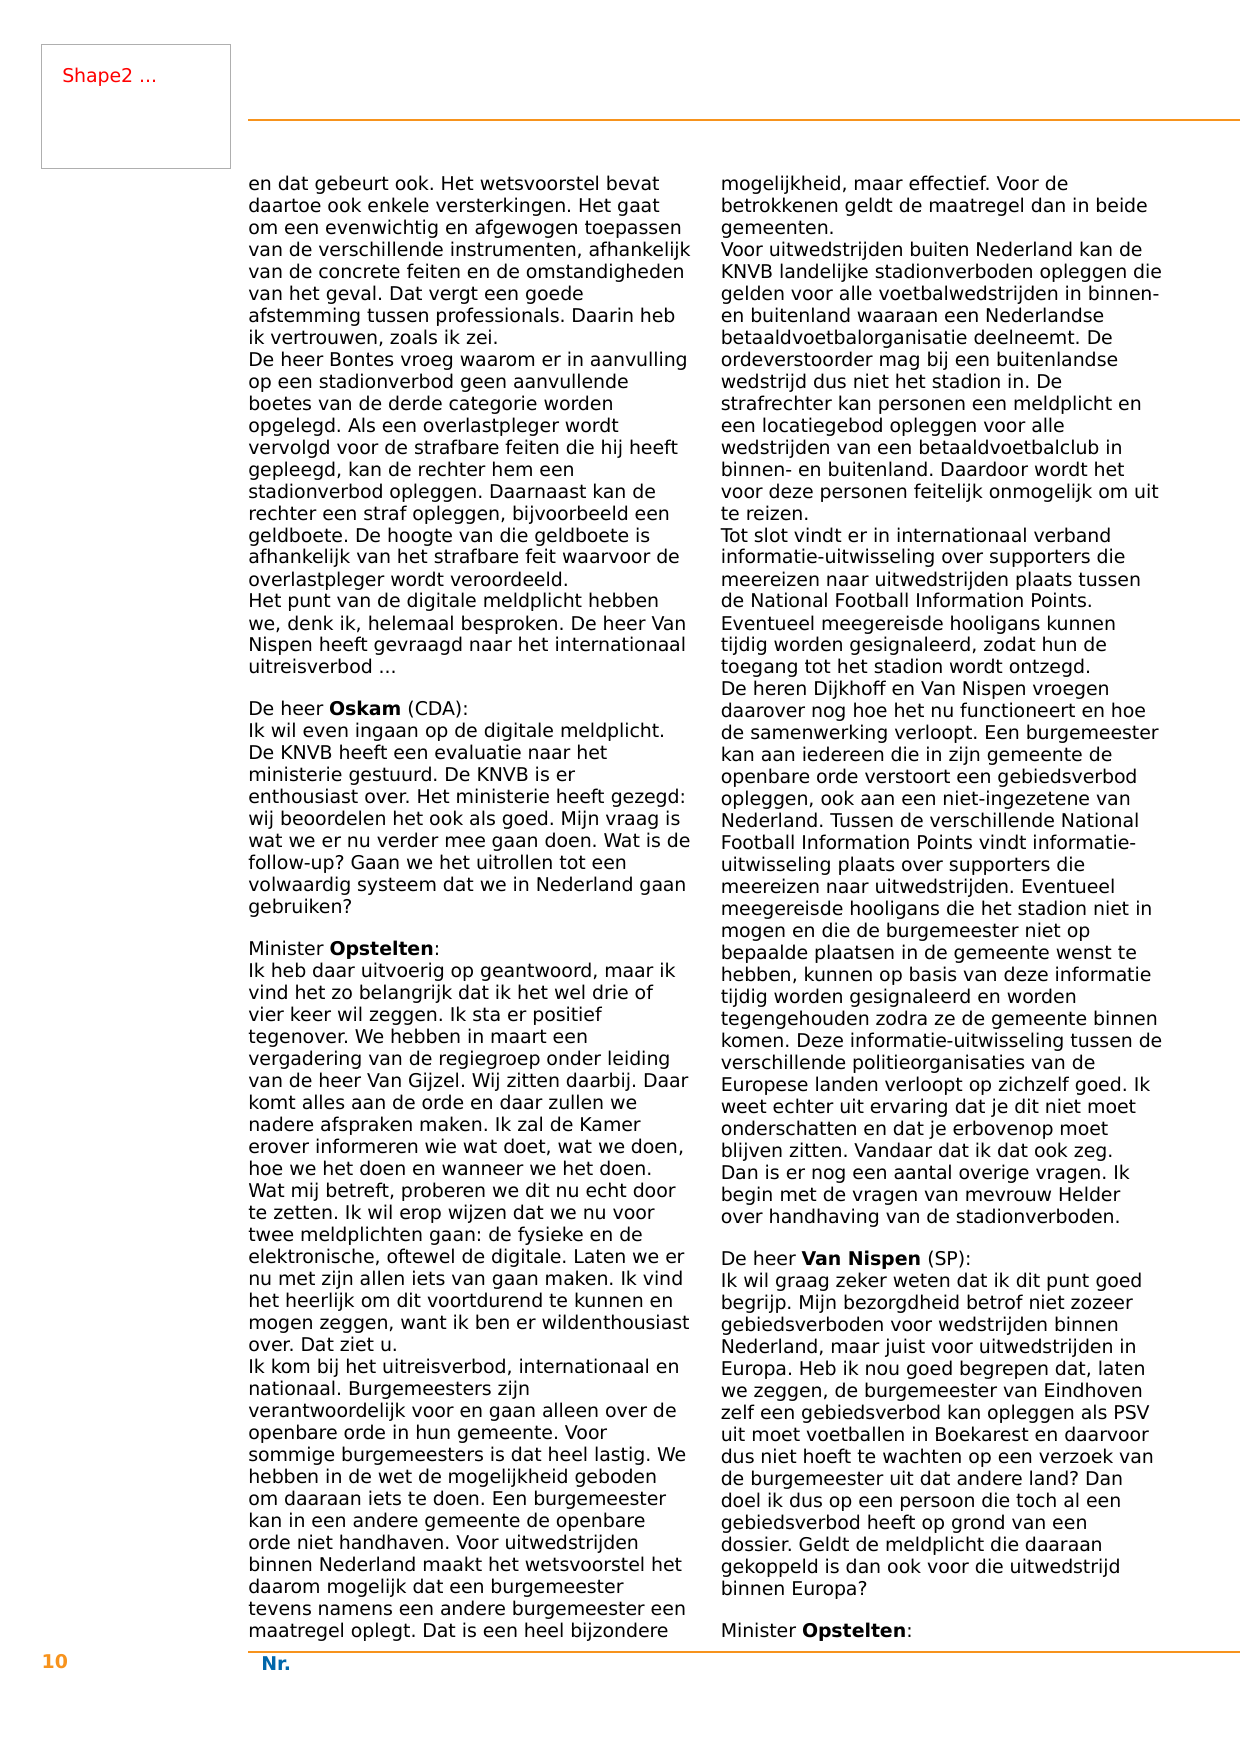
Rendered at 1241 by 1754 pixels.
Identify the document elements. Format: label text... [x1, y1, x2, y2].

text Minister Opstelten: [248, 938, 691, 960]
text Minister Opstelten: [721, 1619, 1163, 1641]
text Ik kom bij het uitreisverbod, internationaal en nationaal. Burgemeesters zijn verantwoordelijk voor en gaan alleen over de openbare orde in hun gemeente. Voor sommige burgemeesters is dat heel lastig. We hebben in de wet de mogelijkheid geboden om daaraan iets te doen. Een burgemeester kan in een andere gemeente de openbare orde niet handhaven. Voor uitwedstrijden binnen Nederland maakt het wetsvoorstel het daarom mogelijk dat een burgemeester tevens namens een andere burgemeester een maatregel oplegt. Dat is een heel bijzondere [248, 1356, 691, 1641]
text Het punt van de digitale meldplicht hebben we, denk ik, helemaal besproken. De heer Van Nispen heeft gevraagd naar het internationaal uitreisverbod ... [248, 590, 691, 678]
text Ik wil even ingaan op de digitale meldplicht. De KNVB heeft een evaluatie naar het ministerie gestuurd. De KNVB is er enthousiast over. Het ministerie heeft gezegd: wij beoordelen het ook als goed. Mijn vraag is wat we er nu verder mee gaan doen. Wat is de follow-up? Gaan we het uitrollen tot een volwaardig systeem dat we in Nederland gaan gebruiken? [248, 720, 691, 918]
text De heren Dijkhoff en Van Nispen vroegen daarover nog hoe het nu functioneert en hoe de samenwerking verloopt. Een burgemeester kan aan iedereen die in zijn gemeente de openbare orde verstoort een gebiedsverbod opleggen, ook aan een niet-ingezetene van Nederland. Tussen de verschillende National Football Information Points vindt informatie-uitwisseling plaats over supporters die meereizen naar uitwedstrijden. Eventueel meegereisde hooligans die het stadion niet in mogen en die de burgemeester niet op bepaalde plaatsen in de gemeente wenst te hebben, kunnen op basis van deze informatie tijdig worden gesignaleerd en worden tegengehouden zodra ze de gemeente binnen komen. Deze informatie-uitwisseling tussen de verschillende politieorganisaties van de Europese landen verloopt op zichzelf goed. Ik weet echter uit ervaring dat je dit niet moet onderschatten en dat je erbovenop moet blijven zitten. Vandaar dat ik dat ook zeg. [721, 678, 1163, 1162]
text en dat gebeurt ook. Het wetsvoorstel bevat daartoe ook enkele versterkingen. Het gaat om een evenwichtig en afgewogen toepassen van de verschillende instrumenten, afhankelijk van de concrete feiten en de omstandigheden van het geval. Dat vergt een goede afstemming tussen professionals. Daarin heb ik vertrouwen, zoals ik zei. [248, 173, 691, 349]
text Tot slot vindt er in internationaal verband informatie-uitwisseling over supporters die meereizen naar uitwedstrijden plaats tussen de National Football Information Points. Eventueel meegereisde hooligans kunnen tijdig worden gesignaleerd, zodat hun de toegang tot het stadion wordt ontzegd. [721, 524, 1163, 678]
text De heer Bontes vroeg waarom er in aanvulling op een stadionverbod geen aanvullende boetes van de derde categorie worden opgelegd. Als een overlastpleger wordt vervolgd voor de strafbare feiten die hij heeft gepleegd, kan de rechter hem een stadionverbod opleggen. Daarnaast kan de rechter een straf opleggen, bijvoorbeeld een geldboete. De hoogte van die geldboete is afhankelijk van het strafbare feit waarvoor de overlastpleger wordt veroordeeld. [248, 349, 691, 590]
text Ik heb daar uitvoerig op geantwoord, maar ik vind het zo belangrijk dat ik het wel drie of vier keer wil zeggen. Ik sta er positief tegenover. We hebben in maart een vergadering van de regiegroep onder leiding van de heer Van Gijzel. Wij zitten daarbij. Daar komt alles aan de orde en daar zullen we nadere afspraken maken. Ik zal de Kamer erover informeren wie wat doet, wat we doen, hoe we het doen en wanneer we het doen. Wat mij betreft, proberen we dit nu echt door te zetten. Ik wil erop wijzen dat we nu voor twee meldplichten gaan: de fysieke en de elektronische, oftewel de digitale. Laten we er nu met zijn allen iets van gaan maken. Ik vind het heerlijk om dit voortdurend te kunnen en mogen zeggen, want ik ben er wildenthousiast over. Dat ziet u. [248, 960, 691, 1356]
text De heer Van Nispen (SP): [721, 1248, 1163, 1270]
text mogelijkheid, maar effectief. Voor de betrokkenen geldt de maatregel dan in beide gemeenten. [721, 173, 1163, 239]
text Voor uitwedstrijden buiten Nederland kan de KNVB landelijke stadionverboden opleggen die gelden voor alle voetbalwedstrijden in binnen- en buitenland waaraan een Nederlandse betaaldvoetbalorganisatie deelneemt. De ordeverstoorder mag bij een buitenlandse wedstrijd dus niet het stadion in. De strafrechter kan personen een meldplicht en een locatiegebod opleggen voor alle wedstrijden van een betaaldvoetbalclub in binnen- en buitenland. Daardoor wordt het voor deze personen feitelijk onmogelijk om uit te reizen. [721, 239, 1163, 524]
text Ik wil graag zeker weten dat ik dit punt goed begrijp. Mijn bezorgdheid betrof niet zozeer gebiedsverboden voor wedstrijden binnen Nederland, maar juist voor uitwedstrijden in Europa. Heb ik nou goed begrepen dat, laten we zeggen, de burgemeester van Eindhoven zelf een gebiedsverbod kan opleggen als PSV uit moet voetballen in Boekarest en daarvoor dus niet hoeft te wachten op een verzoek van de burgemeester uit dat andere land? Dan doel ik dus op een persoon die toch al een gebiedsverbod heeft op grond van een dossier. Geldt de meldplicht die daaraan gekoppeld is dan ook voor die uitwedstrijd binnen Europa? [721, 1270, 1163, 1599]
text De heer Oskam (CDA): [248, 698, 691, 720]
text Dan is er nog een aantal overige vragen. Ik begin met de vragen van mevrouw Helder over handhaving van de stadionverboden. [721, 1162, 1163, 1228]
